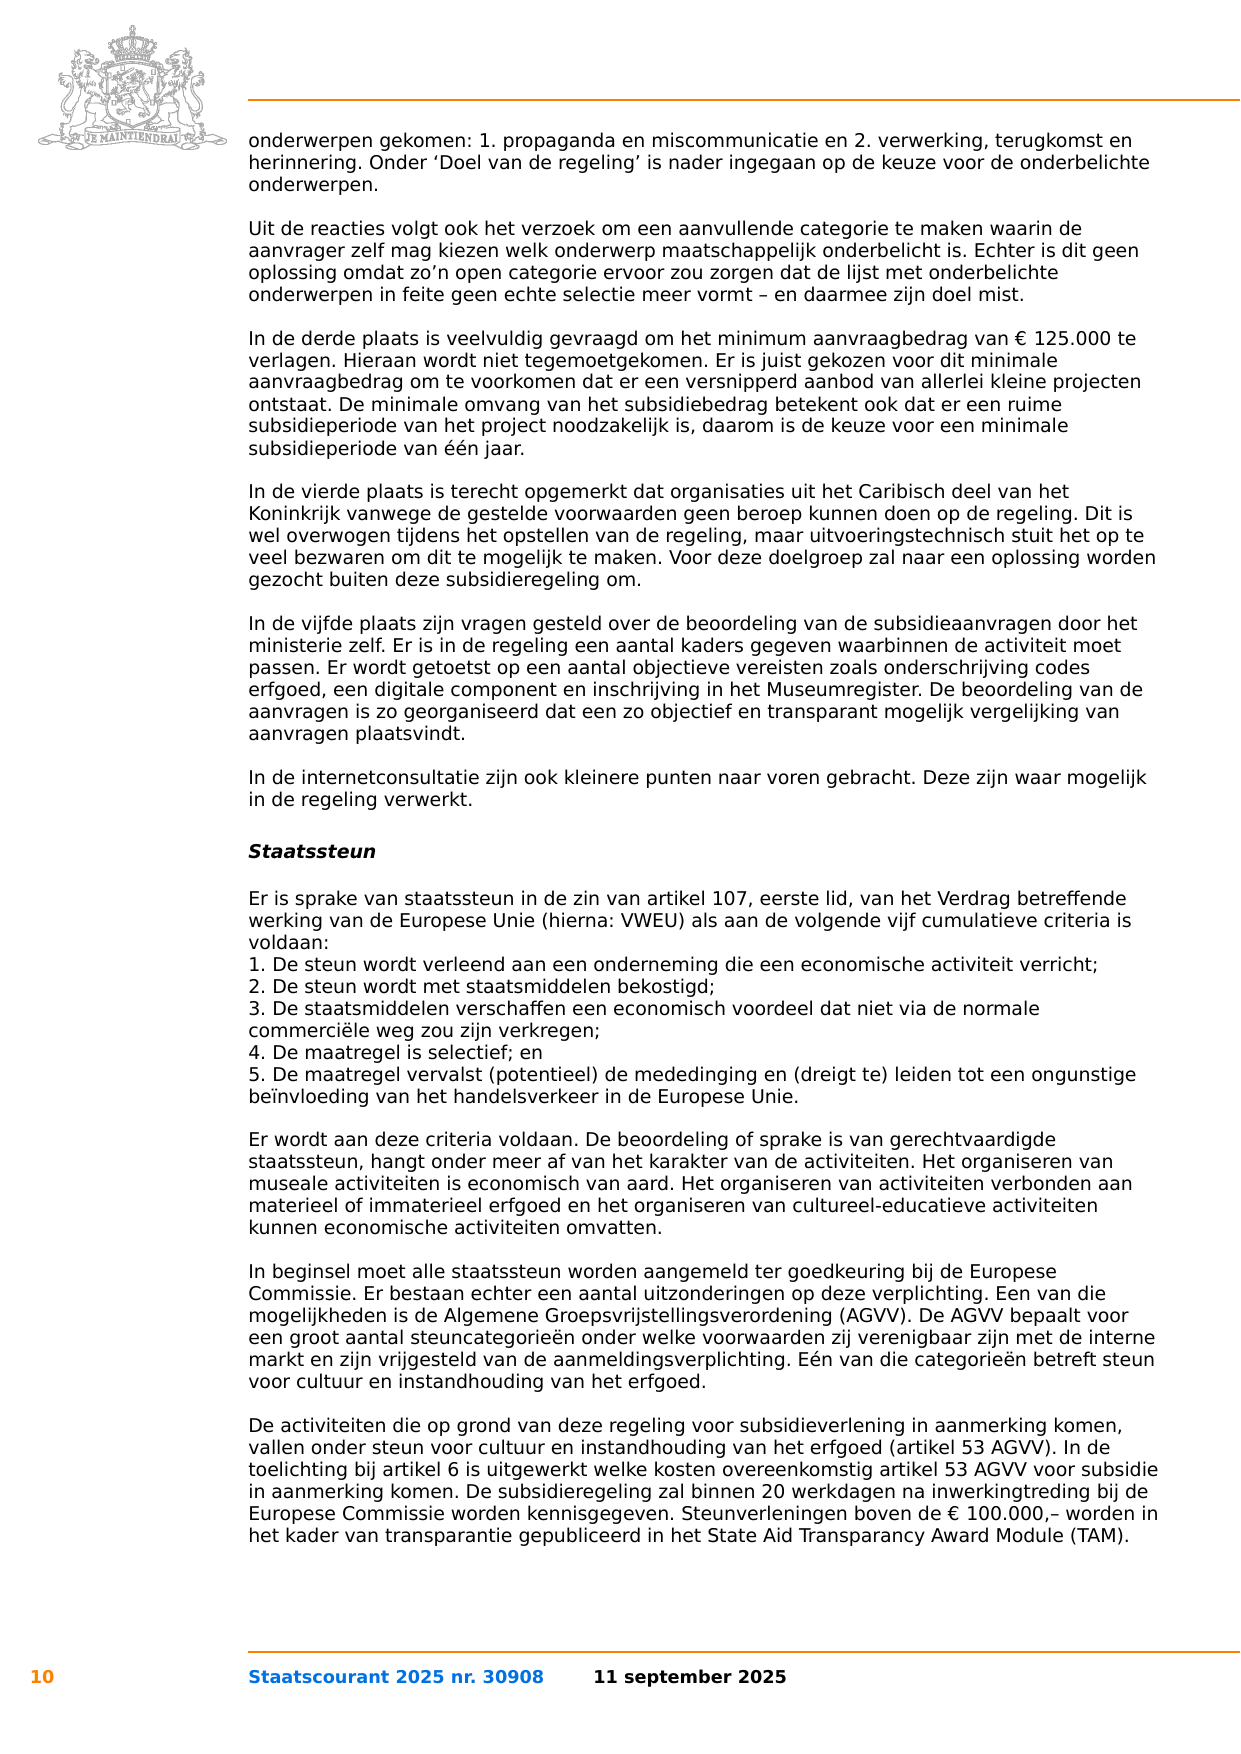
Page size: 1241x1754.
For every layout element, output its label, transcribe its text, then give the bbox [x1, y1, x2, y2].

text In de derde plaats is veelvuldig gevraagd om het minimum aanvraagbedrag van € 125.000 te verlagen. Hieraan wordt niet tegemoetgekomen. Er is juist gekozen voor dit minimale aanvraagbedrag om te voorkomen dat er een versnipperd aanbod van allerlei kleine projecten ontstaat. De minimale omvang van het subsidiebedrag betekent ook dat er een ruime subsidieperiode van het project noodzakelijk is, daarom is de keuze voor een minimale subsidieperiode van één jaar. [248, 327, 1163, 459]
text 1. De steun wordt verleend aan een onderneming die een economische activiteit verricht; [248, 954, 1163, 976]
text In de vierde plaats is terecht opgemerkt dat organisaties uit het Caribisch deel van het Koninkrijk vanwege de gestelde voorwaarden geen beroep kunnen doen op de regeling. Dit is wel overwogen tijdens het opstellen van de regeling, maar uitvoeringstechnisch stuit het op te veel bezwaren om dit te mogelijk te maken. Voor deze doelgroep zal naar een oplossing worden gezocht buiten deze subsidieregeling om. [248, 481, 1163, 591]
subtitle Staatssteun [248, 841, 1163, 863]
text 4. De maatregel is selectief; en [248, 1042, 1163, 1063]
text Er wordt aan deze criteria voldaan. De beoordeling of sprake is van gerechtvaardigde staatssteun, hangt onder meer af van het karakter van de activiteiten. Het organiseren van museale activiteiten is economisch van aard. Het organiseren van activiteiten verbonden aan materieel of immaterieel erfgoed en het organiseren van cultureel-educatieve activiteiten kunnen economische activiteiten omvatten. [248, 1129, 1163, 1239]
text In beginsel moet alle staatssteun worden aangemeld ter goedkeuring bij de Europese Commissie. Er bestaan echter een aantal uitzonderingen op deze verplichting. Een van die mogelijkheden is de Algemene Groepsvrijstellingsverordening (AGVV). De AGVV bepaalt voor een groot aantal steuncategorieën onder welke voorwaarden zij verenigbaar zijn met de interne markt en zijn vrijgesteld van de aanmeldingsverplichting. Eén van die categorieën betreft steun voor cultuur en instandhouding van het erfgoed. [248, 1261, 1163, 1393]
text Er is sprake van staatssteun in de zin van artikel 107, eerste lid, van het Verdrag betreffende werking van de Europese Unie (hierna: VWEU) als aan de volgende vijf cumulatieve criteria is voldaan: [248, 888, 1163, 954]
picture [38, 25, 227, 150]
text In de vijfde plaats zijn vragen gesteld over de beoordeling van de subsidieaanvragen door het ministerie zelf. Er is in de regeling een aantal kaders gegeven waarbinnen de activiteit moet passen. Er wordt getoetst op een aantal objectieve vereisten zoals onderschrijving codes erfgoed, een digitale component en inschrijving in het Museumregister. De beoordeling van de aanvragen is zo georganiseerd dat een zo objectief en transparant mogelijk vergelijking van aanvragen plaatsvindt. [248, 613, 1163, 745]
text onderwerpen gekomen: 1. propaganda en miscommunicatie en 2. verwerking, terugkomst en herinnering. Onder ‘Doel van de regeling’ is nader ingegaan op de keuze voor de onderbelichte onderwerpen. [248, 130, 1163, 196]
text 2. De steun wordt met staatsmiddelen bekostigd; [248, 976, 1163, 998]
text De activiteiten die op grond van deze regeling voor subsidieverlening in aanmerking komen, vallen onder steun voor cultuur en instandhouding van het erfgoed (artikel 53 AGVV). In de toelichting bij artikel 6 is uitgewerkt welke kosten overeenkomstig artikel 53 AGVV voor subsidie in aanmerking komen. De subsidieregeling zal binnen 20 werkdagen na inwerkingtreding bij de Europese Commissie worden kennisgegeven. Steunverleningen boven de € 100.000,– worden in het kader van transparantie gepubliceerd in het State Aid Transparancy Award Module (TAM). [248, 1415, 1163, 1547]
text In de internetconsultatie zijn ook kleinere punten naar voren gebracht. Deze zijn waar mogelijk in de regeling verwerkt. [248, 767, 1163, 811]
text 5. De maatregel vervalst (potentieel) de mededinging en (dreigt te) leiden tot een ongunstige beïnvloeding van het handelsverkeer in de Europese Unie. [248, 1063, 1163, 1107]
text Uit de reacties volgt ook het verzoek om een aanvullende categorie te maken waarin de aanvrager zelf mag kiezen welk onderwerp maatschappelijk onderbelicht is. Echter is dit geen oplossing omdat zo’n open categorie ervoor zou zorgen dat de lijst met onderbelichte onderwerpen in feite geen echte selectie meer vormt – en daarmee zijn doel mist. [248, 218, 1163, 306]
text 3. De staatsmiddelen verschaffen een economisch voordeel dat niet via de normale commerciële weg zou zijn verkregen; [248, 998, 1163, 1042]
